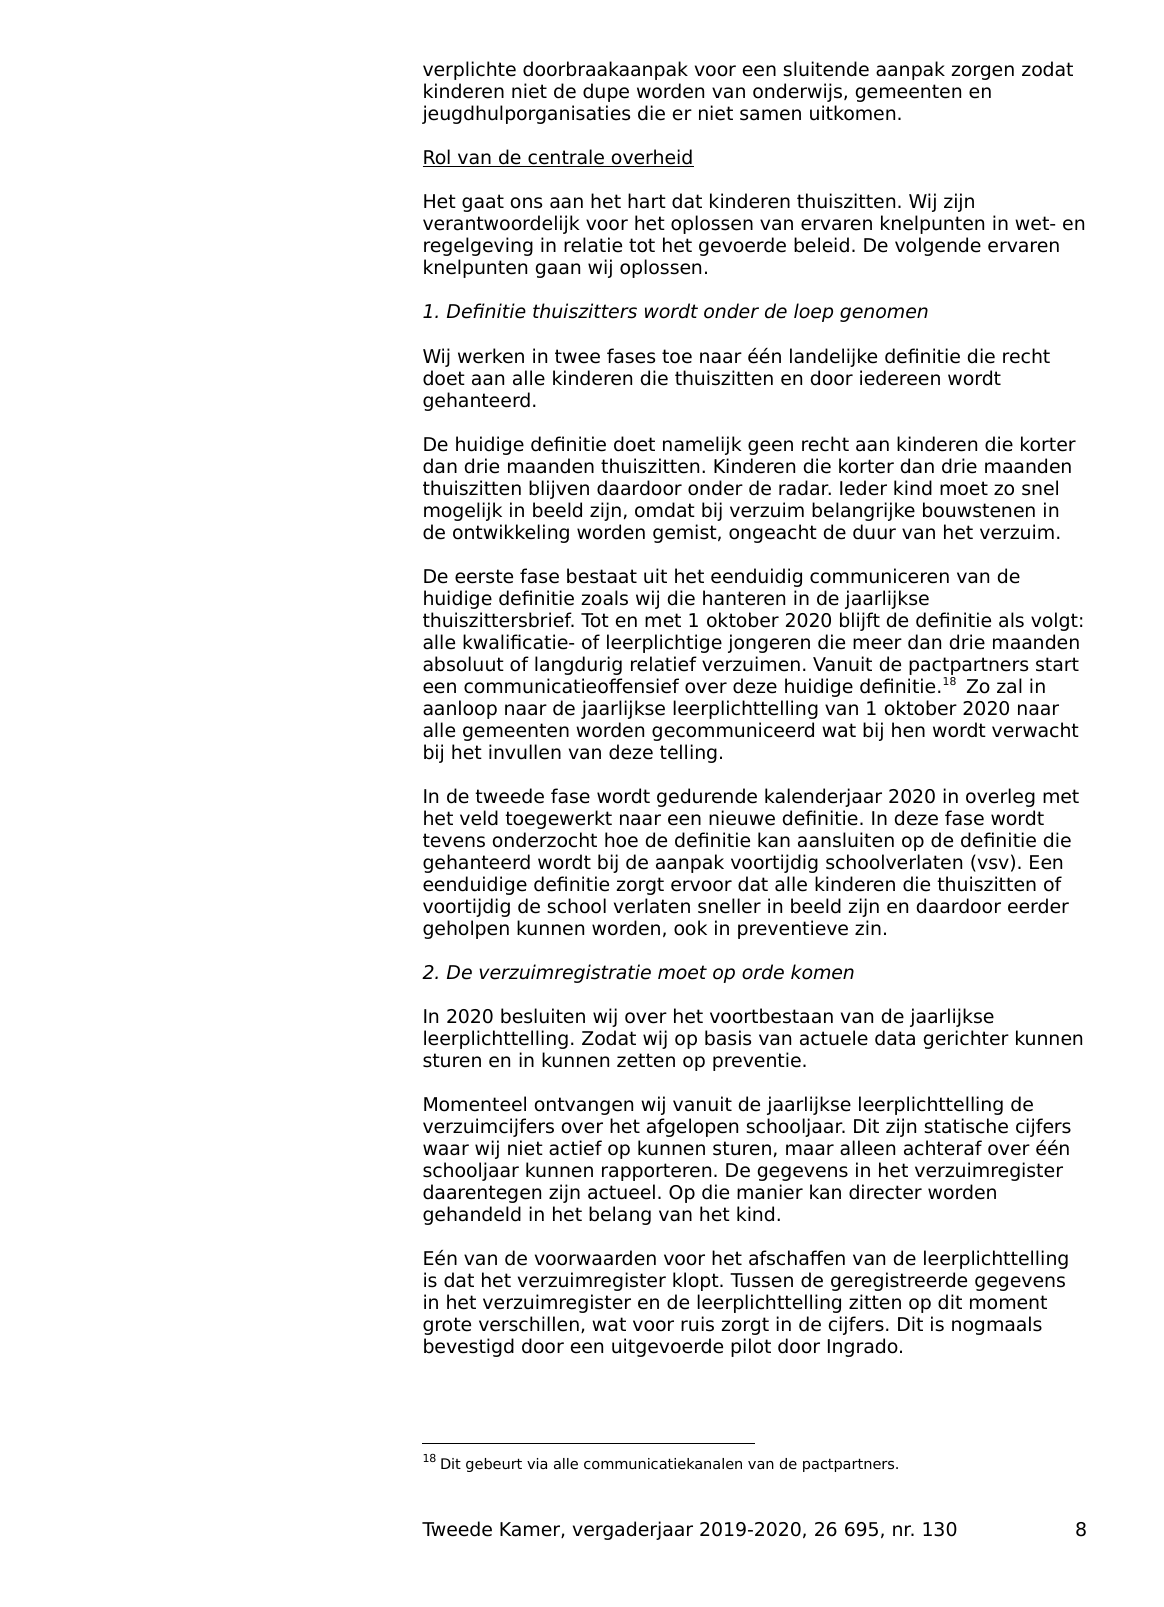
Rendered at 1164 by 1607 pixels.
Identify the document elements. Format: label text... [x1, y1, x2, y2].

subtitle Rol van de centrale overheid [422, 147, 1087, 169]
text Wij werken in twee fases toe naar één landelijke definitie die recht doet aan alle kinderen die thuiszitten en door iedereen wordt gehanteerd. [422, 346, 1087, 412]
text De huidige definitie doet namelijk geen recht aan kinderen die korter dan drie maanden thuiszitten. Kinderen die korter dan drie maanden thuiszitten blijven daardoor onder de radar. Ieder kind moet zo snel mogelijk in beeld zijn, omdat bij verzuim belangrijke bouwstenen in de ontwikkeling worden gemist, ongeacht de duur van het verzuim. [422, 434, 1087, 544]
text Momenteel ontvangen wij vanuit de jaarlijkse leerplichttelling de verzuimcijfers over het afgelopen schooljaar. Dit zijn statische cijfers waar wij niet actief op kunnen sturen, maar alleen achteraf over één schooljaar kunnen rapporteren. De gegevens in het verzuimregister daarentegen zijn actueel. Op die manier kan directer worden gehandeld in het belang van het kind. [422, 1094, 1087, 1226]
text De eerste fase bestaat uit het eenduidig communiceren van de huidige definitie zoals wij die hanteren in de jaarlijkse thuiszittersbrief. Tot en met 1 oktober 2020 blijft de definitie als volgt: alle kwalificatie- of leerplichtige jongeren die meer dan drie maanden absoluut of langdurig relatief verzuimen. Vanuit de pactpartners start een communicatieoffensief over deze huidige definitie. Zo zal in aanloop naar de jaarlijkse leerplichttelling van 1 oktober 2020 naar alle gemeenten worden gecommuniceerd wat bij hen wordt verwacht bij het invullen van deze telling. [422, 566, 1087, 764]
text verplichte doorbraakaanpak voor een sluitende aanpak zorgen zodat kinderen niet de dupe worden van onderwijs, gemeenten en jeugdhulporganisaties die er niet samen uitkomen. [422, 59, 1087, 125]
text In 2020 besluiten wij over het voortbestaan van de jaarlijkse leerplichttelling. Zodat wij op basis van actuele data gerichter kunnen sturen en in kunnen zetten op preventie. [422, 1006, 1087, 1072]
text Het gaat ons aan het hart dat kinderen thuiszitten. Wij zijn verantwoordelijk voor het oplossen van ervaren knelpunten in wet- en regelgeving in relatie tot het gevoerde beleid. De volgende ervaren knelpunten gaan wij oplossen. [422, 191, 1087, 279]
text Eén van de voorwaarden voor het afschaffen van de leerplichttelling is dat het verzuimregister klopt. Tussen de geregistreerde gegevens in het verzuimregister en de leerplichttelling zitten op dit moment grote verschillen, wat voor ruis zorgt in de cijfers. Dit is nogmaals bevestigd door een uitgevoerde pilot door Ingrado. [422, 1248, 1087, 1358]
text Dit gebeurt via alle communicatiekanalen van de pactpartners. [422, 1452, 1087, 1474]
subtitle 2. De verzuimregistratie moet op orde komen [422, 962, 1087, 984]
subtitle 1. Definitie thuiszitters wordt onder de loep genomen [422, 301, 1087, 323]
text In de tweede fase wordt gedurende kalenderjaar 2020 in overleg met het veld toegewerkt naar een nieuwe definitie. In deze fase wordt tevens onderzocht hoe de definitie kan aansluiten op de definitie die gehanteerd wordt bij de aanpak voortijdig schoolverlaten (vsv). Een eenduidige definitie zorgt ervoor dat alle kinderen die thuiszitten of voortijdig de school verlaten sneller in beeld zijn en daardoor eerder geholpen kunnen worden, ook in preventieve zin. [422, 786, 1087, 940]
